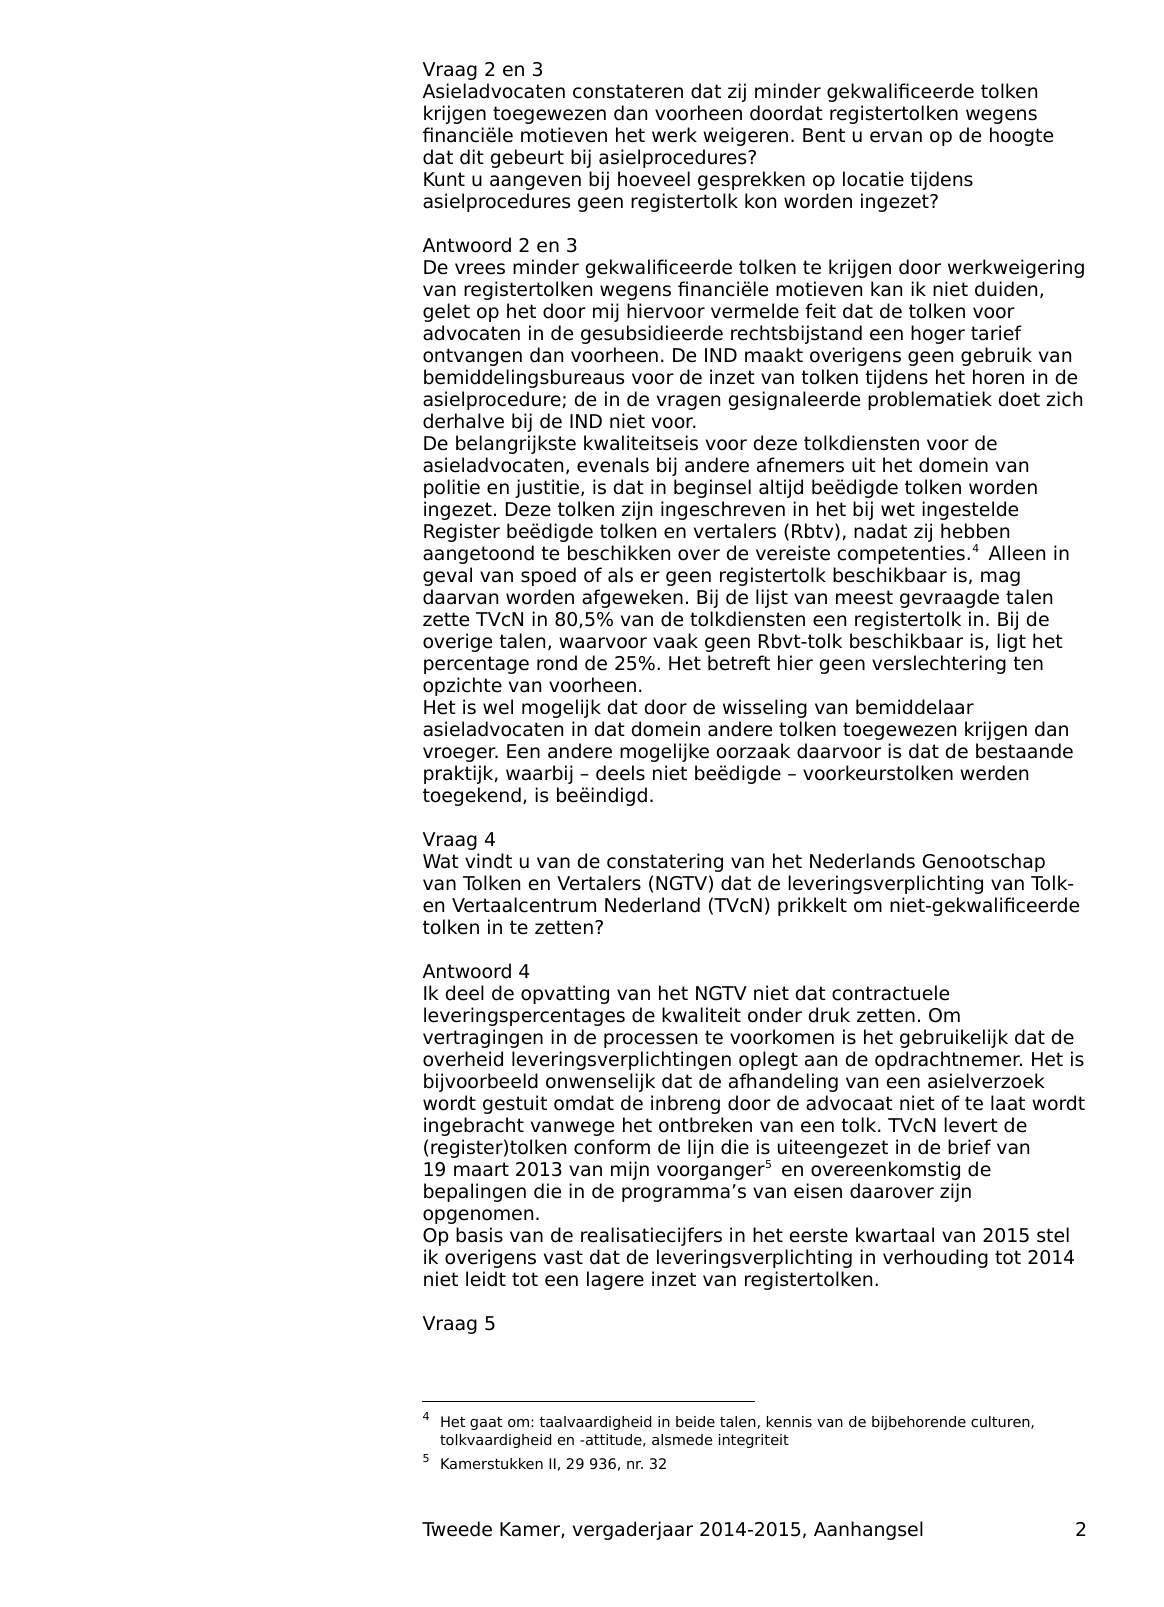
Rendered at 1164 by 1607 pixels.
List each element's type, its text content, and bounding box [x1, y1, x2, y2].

text Het gaat om: taalvaardigheid in beide talen, kennis van de bijbehorende culturen, tolkvaardigheid en -attitude, alsmede integriteit [422, 1410, 1087, 1449]
text Vraag 4 [422, 829, 1087, 851]
text Kamerstukken II, 29 936, nr. 32 [422, 1452, 1087, 1474]
text Antwoord 2 en 3 [422, 235, 1087, 257]
text Op basis van de realisatiecijfers in het eerste kwartaal van 2015 stel ik overigens vast dat de leveringsverplichting in verhouding tot 2014 niet leidt tot een lagere inzet van registertolken. [422, 1224, 1087, 1291]
text Het is wel mogelijk dat door de wisseling van bemiddelaar asieladvocaten in dat domein andere tolken toegewezen krijgen dan vroeger. Een andere mogelijke oorzaak daarvoor is dat de bestaande praktijk, waarbij – deels niet beëdigde – voorkeurstolken werden toegekend, is beëindigd. [422, 697, 1087, 807]
text Vraag 2 en 3 [422, 59, 1087, 81]
text De vrees minder gekwalificeerde tolken te krijgen door werkweigering van registertolken wegens financiële motieven kan ik niet duiden, gelet op het door mij hiervoor vermelde feit dat de tolken voor advocaten in de gesubsidieerde rechtsbijstand een hoger tarief ontvangen dan voorheen. De IND maakt overigens geen gebruik van bemiddelingsbureaus voor de inzet van tolken tijdens het horen in de asielprocedure; de in de vragen gesignaleerde problematiek doet zich derhalve bij de IND niet voor. [422, 257, 1087, 433]
text Wat vindt u van de constatering van het Nederlands Genootschap van Tolken en Vertalers (NGTV) dat de leveringsverplichting van Tolk- en Vertaalcentrum Nederland (TVcN) prikkelt om niet-gekwalificeerde tolken in te zetten? [422, 851, 1087, 939]
text De belangrijkste kwaliteitseis voor deze tolkdiensten voor de asieladvocaten, evenals bij andere afnemers uit het domein van politie en justitie, is dat in beginsel altijd beëdigde tolken worden ingezet. Deze tolken zijn ingeschreven in het bij wet ingestelde Register beëdigde tolken en vertalers (Rbtv), nadat zij hebben aangetoond te beschikken over de vereiste competenties. Alleen in geval van spoed of als er geen registertolk beschikbaar is, mag daarvan worden afgeweken. Bij de lijst van meest gevraagde talen zette TVcN in 80,5% van de tolkdiensten een registertolk in. Bij de overige talen, waarvoor vaak geen Rbvt-tolk beschikbaar is, ligt het percentage rond de 25%. Het betreft hier geen verslechtering ten opzichte van voorheen. [422, 433, 1087, 697]
text Ik deel de opvatting van het NGTV niet dat contractuele leveringspercentages de kwaliteit onder druk zetten. Om vertragingen in de processen te voorkomen is het gebruikelijk dat de overheid leveringsverplichtingen oplegt aan de opdrachtnemer. Het is bijvoorbeeld onwenselijk dat de afhandeling van een asielverzoek wordt gestuit omdat de inbreng door de advocaat niet of te laat wordt ingebracht vanwege het ontbreken van een tolk. TVcN levert de (register)tolken conform de lijn die is uiteengezet in de brief van 19 maart 2013 van mijn voorganger en overeenkomstig de bepalingen die in de programma’s van eisen daarover zijn opgenomen. [422, 983, 1087, 1224]
text Kunt u aangeven bij hoeveel gesprekken op locatie tijdens asielprocedures geen registertolk kon worden ingezet? [422, 169, 1087, 213]
text Vraag 5 [422, 1313, 1087, 1335]
text Asieladvocaten constateren dat zij minder gekwalificeerde tolken krijgen toegewezen dan voorheen doordat registertolken wegens financiële motieven het werk weigeren. Bent u ervan op de hoogte dat dit gebeurt bij asielprocedures? [422, 81, 1087, 169]
text Antwoord 4 [422, 961, 1087, 983]
